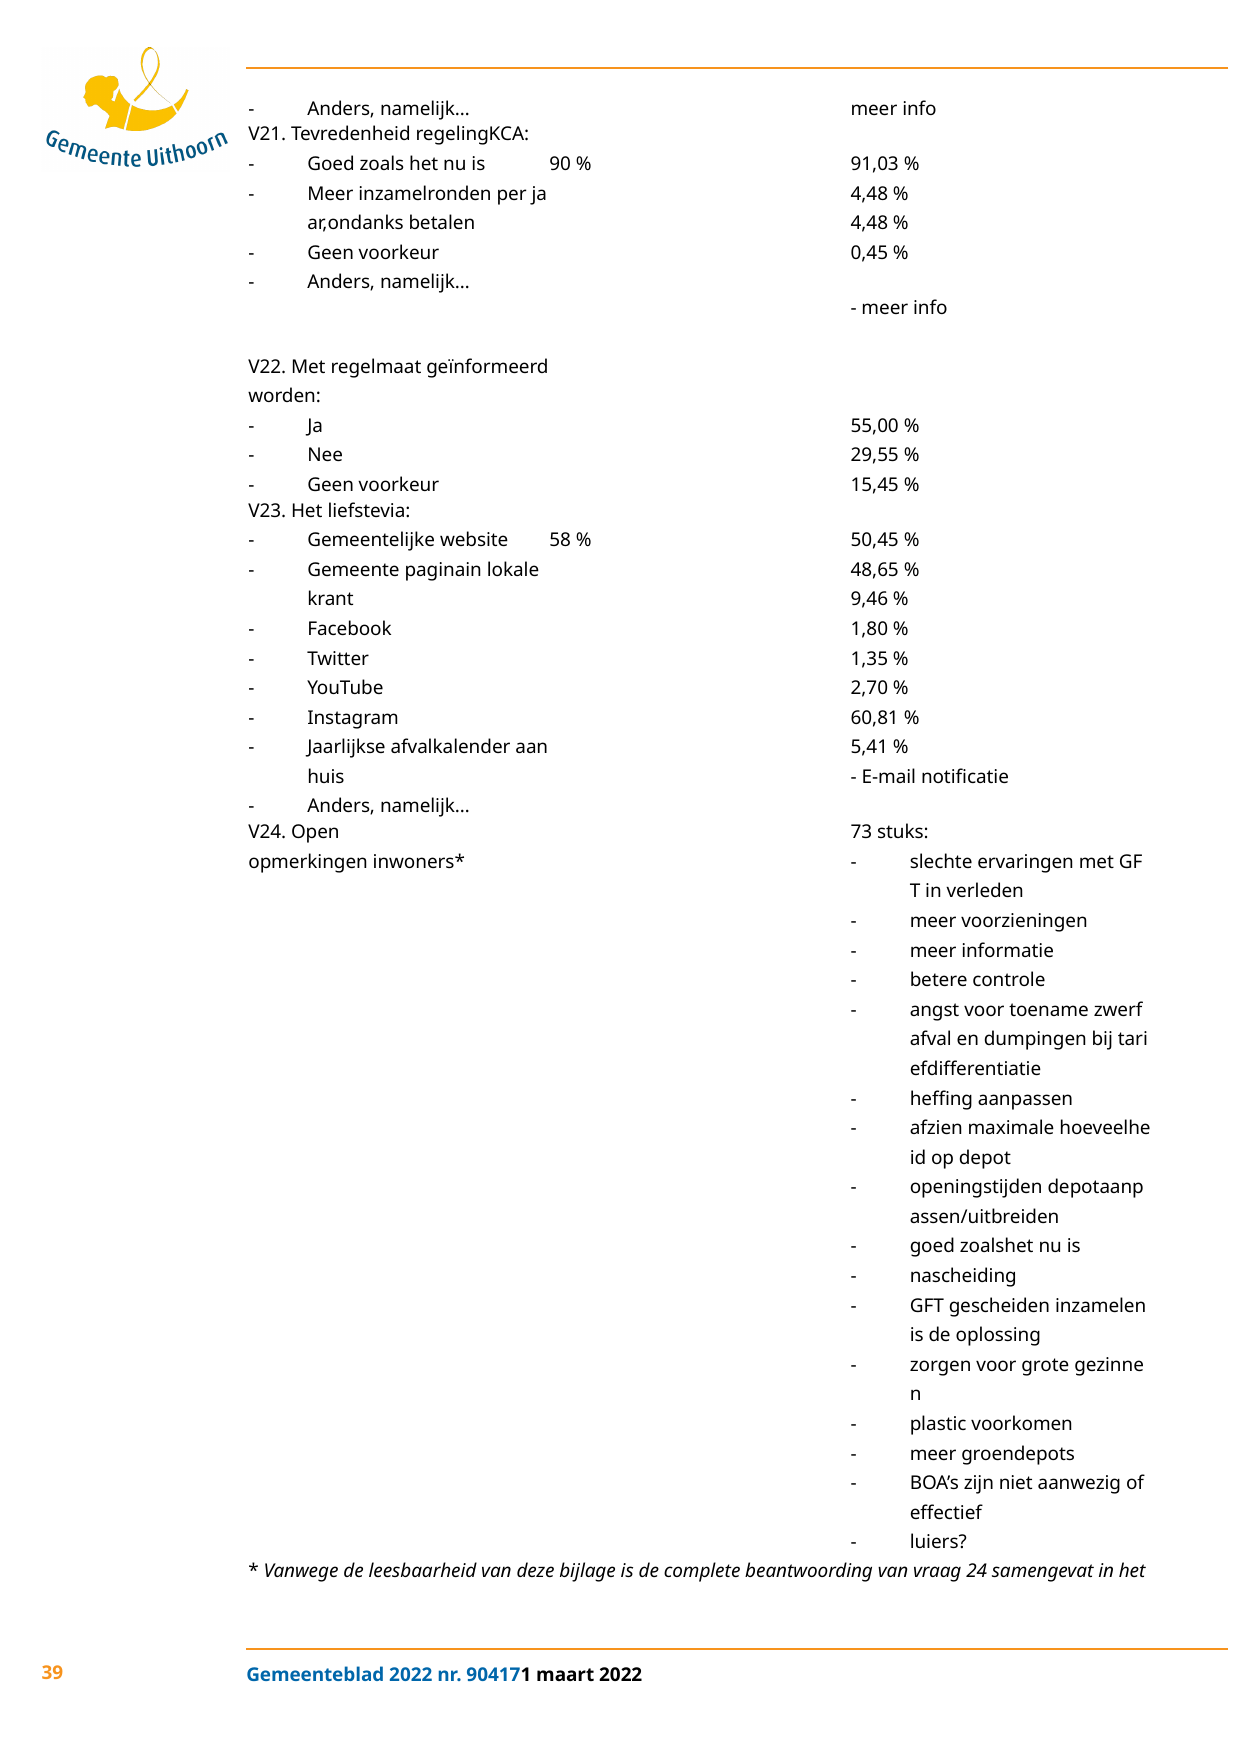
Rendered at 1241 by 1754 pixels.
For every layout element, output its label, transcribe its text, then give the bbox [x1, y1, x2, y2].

table_cell - meer info [850, 294, 1152, 320]
table_cell V21. Tevredenheid regelingKCA: Goed zoals het nu is Meer inzamelronden per jaar,ondanks betalen Geen voorkeur Anders, namelijk… [248, 121, 549, 294]
table_cell [549, 294, 850, 320]
table_header 55,00 % 29,55 % 15,45 % [850, 353, 1152, 497]
table_header V22. Met regelmaat geïnformeerd worden: Ja Nee Geen voorkeur [248, 353, 549, 497]
table_cell 73 stuks: slechte ervaringen met GFT in verleden meer voorzieningen meer informatie betere controle angst voor toename zwerfafval en dumpingen bij tariefdifferentiatie heffing aanpassen afzien maximale hoeveelheid op depot openingstijden depotaanpassen/uitbreiden goed zoalshet nu is nascheiding GFT gescheiden inzamelen is de oplossing zorgen voor grote gezinnen plastic voorkomen meer groendepots BOA’s zijn niet aanwezig of effectief luiers? [850, 819, 1152, 1554]
table_cell [549, 819, 850, 1554]
table_cell [549, 95, 850, 121]
table_cell [248, 294, 549, 320]
table_cell V24. Open opmerkingen inwoners* [248, 819, 549, 1554]
table_cell V23. Het liefstevia: Gemeentelijke website Gemeente paginain lokale krant Facebook Twitter YouTube Instagram Jaarlijkse afvalkalender aan huis Anders, namelijk… [248, 497, 549, 818]
table_cell Anders, namelijk… [248, 95, 549, 121]
table_header [549, 353, 850, 497]
table_cell 50,45 % 48,65 % 9,46 % 1,80 % 1,35 % 2,70 % 60,81 % 5,41 % - E-mail notificatie [850, 497, 1152, 818]
table_cell meer info [850, 95, 1152, 121]
picture [41, 47, 231, 172]
text * Vanwege de leesbaarheid van deze bijlage is de complete beantwoording van vraag 24 samengevat in het [248, 1557, 1152, 1583]
table_cell 91,03 % 4,48 % 4,48 % 0,45 % [850, 121, 1152, 294]
table_cell 90 % [549, 121, 850, 294]
table_cell 58 % [549, 497, 850, 818]
